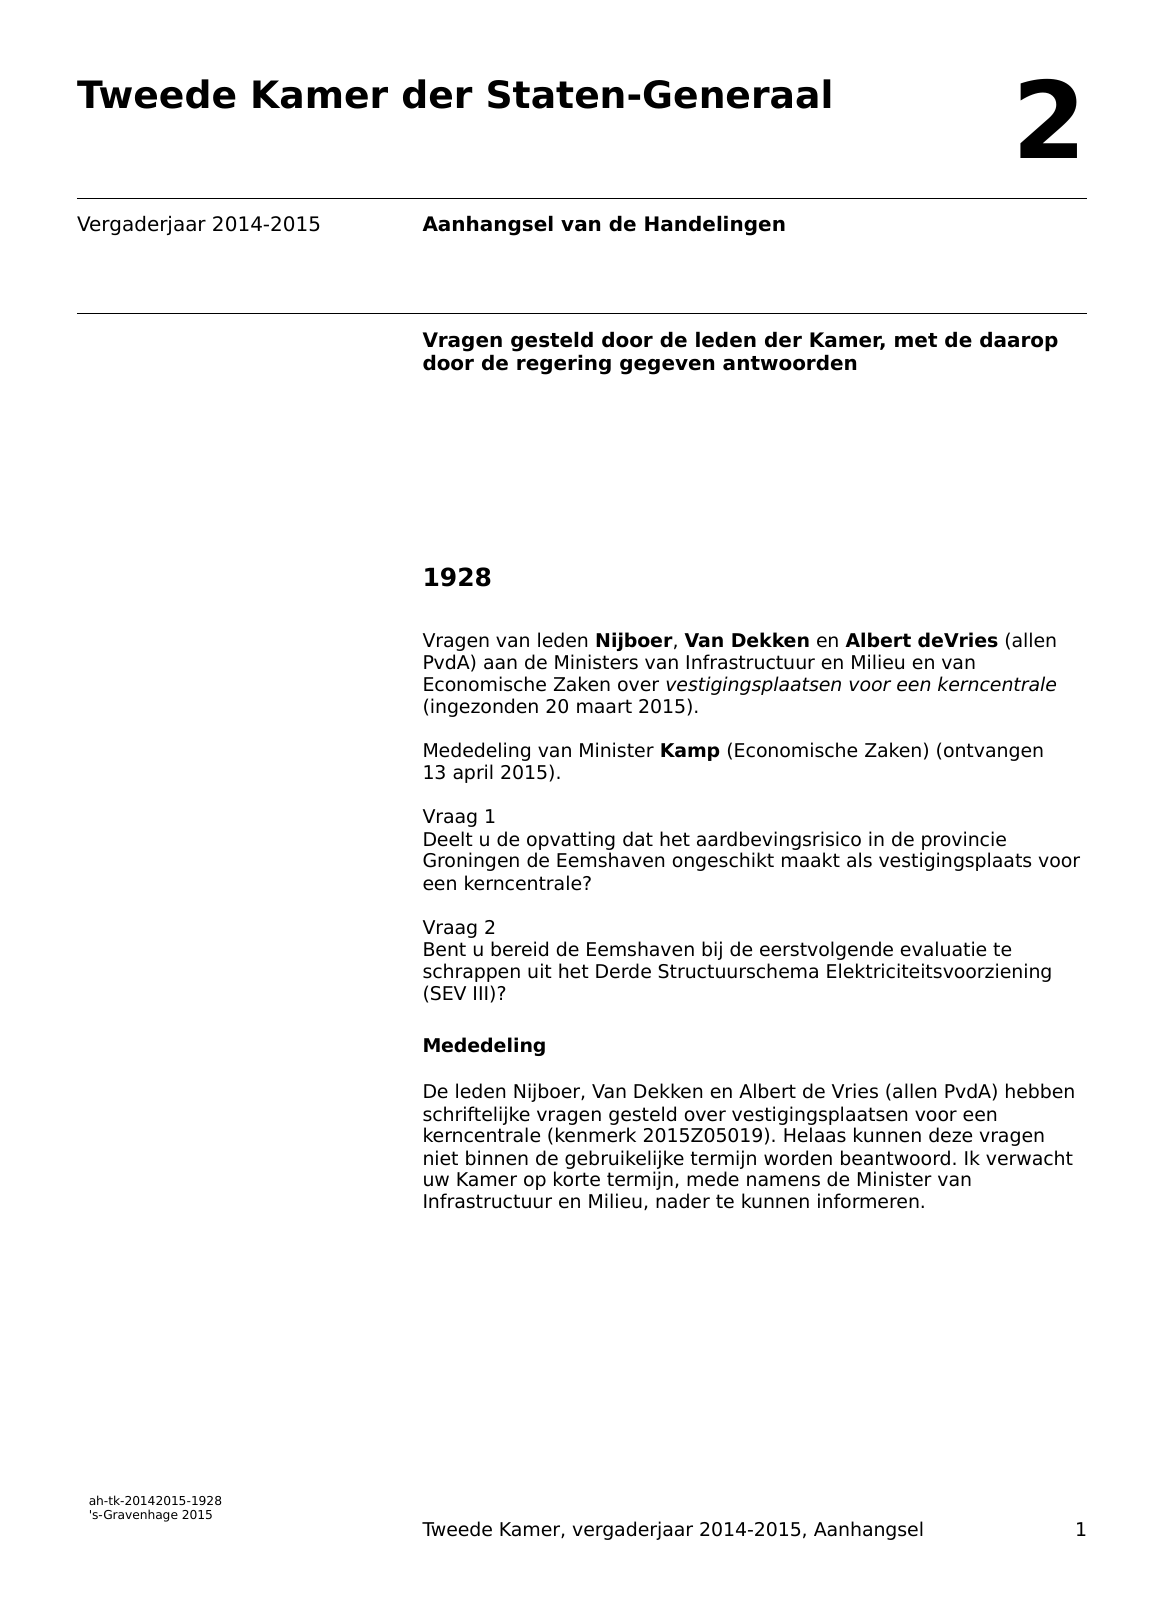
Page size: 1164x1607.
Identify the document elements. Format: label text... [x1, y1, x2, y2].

text Deelt u de opvatting dat het aardbevingsrisico in de provincie Groningen de Eemshaven ongeschikt maakt als vestigingsplaats voor een kerncentrale? [422, 828, 1087, 894]
table_cell Vragen gesteld door de leden der Kamer, met de daarop door de regering gegeven antwoorden [422, 314, 1087, 375]
subtitle Mededeling [422, 1034, 1087, 1056]
text Bent u bereid de Eemshaven bij de eerstvolgende evaluatie te schrappen uit het Derde Structuurschema Elektriciteitsvoorziening (SEV III)? [422, 938, 1087, 1004]
text De leden Nijboer, Van Dekken en Albert de Vries (allen PvdA) hebben schriftelijke vragen gesteld over vestigingsplaatsen voor een kerncentrale (kenmerk 2015Z05019). Helaas kunnen deze vragen niet binnen de gebruikelijke termijn worden beantwoord. Ik verwacht uw Kamer op korte termijn, mede namens de Minister van Infrastructuur en Milieu, nader te kunnen informeren. [422, 1081, 1087, 1213]
text 's-Gravenhage 2015 [88, 1508, 323, 1522]
text 1928 [422, 563, 1087, 592]
table_header Tweede Kamer der Staten-Generaal [77, 59, 886, 198]
text Vraag 1 [422, 806, 1087, 828]
text Vraag 2 [422, 917, 1087, 938]
table_cell Aanhangsel van de Handelingen [422, 199, 1087, 313]
table_header 2 [886, 59, 1087, 198]
table_cell Vergaderjaar 2014-2015 [77, 199, 422, 313]
text Vragen van leden Nijboer, Van Dekken en Albert deVries (allen PvdA) aan de Ministers van Infrastructuur en Milieu en van Economische Zaken over vestigingsplaatsen voor een kerncentrale (ingezonden 20 maart 2015). [422, 630, 1087, 718]
table_cell [77, 314, 422, 375]
text ah-tk-20142015-1928 [88, 1494, 323, 1508]
text Mededeling van Minister Kamp (Economische Zaken) (ontvangen 13 april 2015). [422, 740, 1087, 784]
